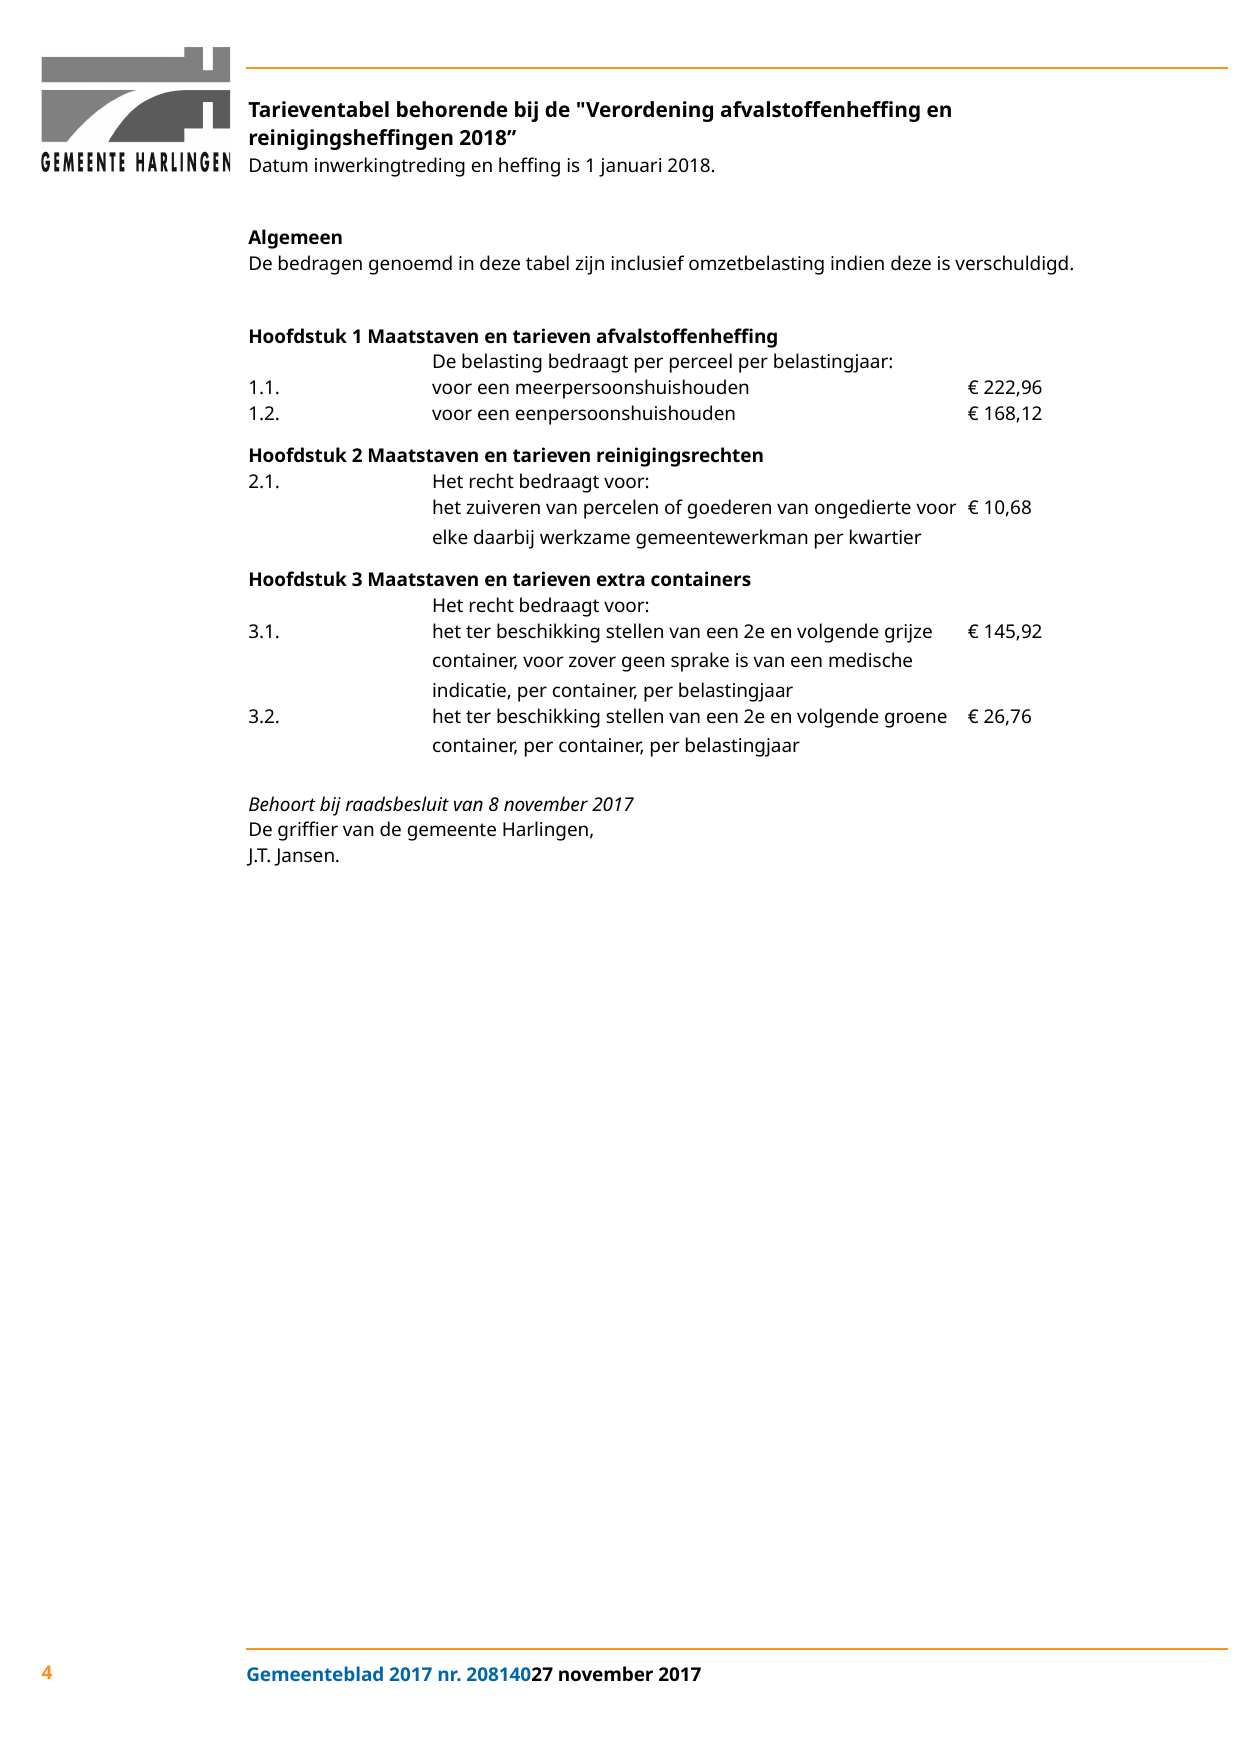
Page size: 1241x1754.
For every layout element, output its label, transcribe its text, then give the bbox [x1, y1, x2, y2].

table_cell voor een eenpersoonshuishouden [432, 400, 968, 426]
text Algemeen [248, 224, 1152, 250]
table_cell [248, 494, 432, 549]
text J.T. Jansen. [248, 842, 1152, 868]
table_header 2.1. [248, 469, 432, 494]
table_header [968, 469, 1152, 494]
text Datum inwerkingtreding en heffing is 1 januari 2018. [248, 152, 1152, 177]
table_header Het recht bedraagt voor: [432, 592, 968, 618]
text Hoofdstuk 3 Maatstaven en tarieven extra containers [248, 566, 1152, 592]
table_cell 3.1. [248, 618, 432, 703]
table_cell 1.2. [248, 400, 432, 426]
text Hoofdstuk 1 Maatstaven en tarieven afvalstoffenheffing [248, 323, 1152, 349]
picture [41, 47, 231, 172]
table_header De belasting bedraagt per perceel per belastingjaar: [432, 349, 968, 374]
table_header [968, 592, 1152, 618]
table_cell € 222,96 [968, 375, 1152, 400]
table_cell voor een meerpersoonshuishouden [432, 375, 968, 400]
table_cell het ter beschikking stellen van een 2e en volgende groene container, per container, per belastingjaar [432, 703, 968, 758]
text De griffier van de gemeente Harlingen, [248, 817, 1152, 842]
table_cell € 145,92 [968, 618, 1152, 703]
table_cell € 168,12 [968, 400, 1152, 426]
table_cell het ter beschikking stellen van een 2e en volgende grijze container, voor zover geen sprake is van een medische indicatie, per container, per belastingjaar [432, 618, 968, 703]
table_header [968, 349, 1152, 374]
text Tarieventabel behorende bij de "Verordening afvalstoffenheffing en reinigingsheffingen 2018” [248, 95, 1152, 152]
table_cell het zuiveren van percelen of goederen van ongedierte voor elke daarbij werkzame gemeentewerkman per kwartier [432, 494, 968, 549]
table_cell € 26,76 [968, 703, 1152, 758]
table_cell 1.1. [248, 375, 432, 400]
table_cell € 10,68 [968, 494, 1152, 549]
text Hoofdstuk 2 Maatstaven en tarieven reinigingsrechten [248, 443, 1152, 468]
text De bedragen genoemd in deze tabel zijn inclusief omzetbelasting indien deze is verschuldigd. [248, 250, 1152, 276]
table_header [248, 349, 432, 374]
table_header [248, 592, 432, 618]
table_header Het recht bedraagt voor: [432, 469, 968, 494]
text Behoort bij raadsbesluit van 8 november 2017 [248, 791, 1152, 817]
table_cell 3.2. [248, 703, 432, 758]
